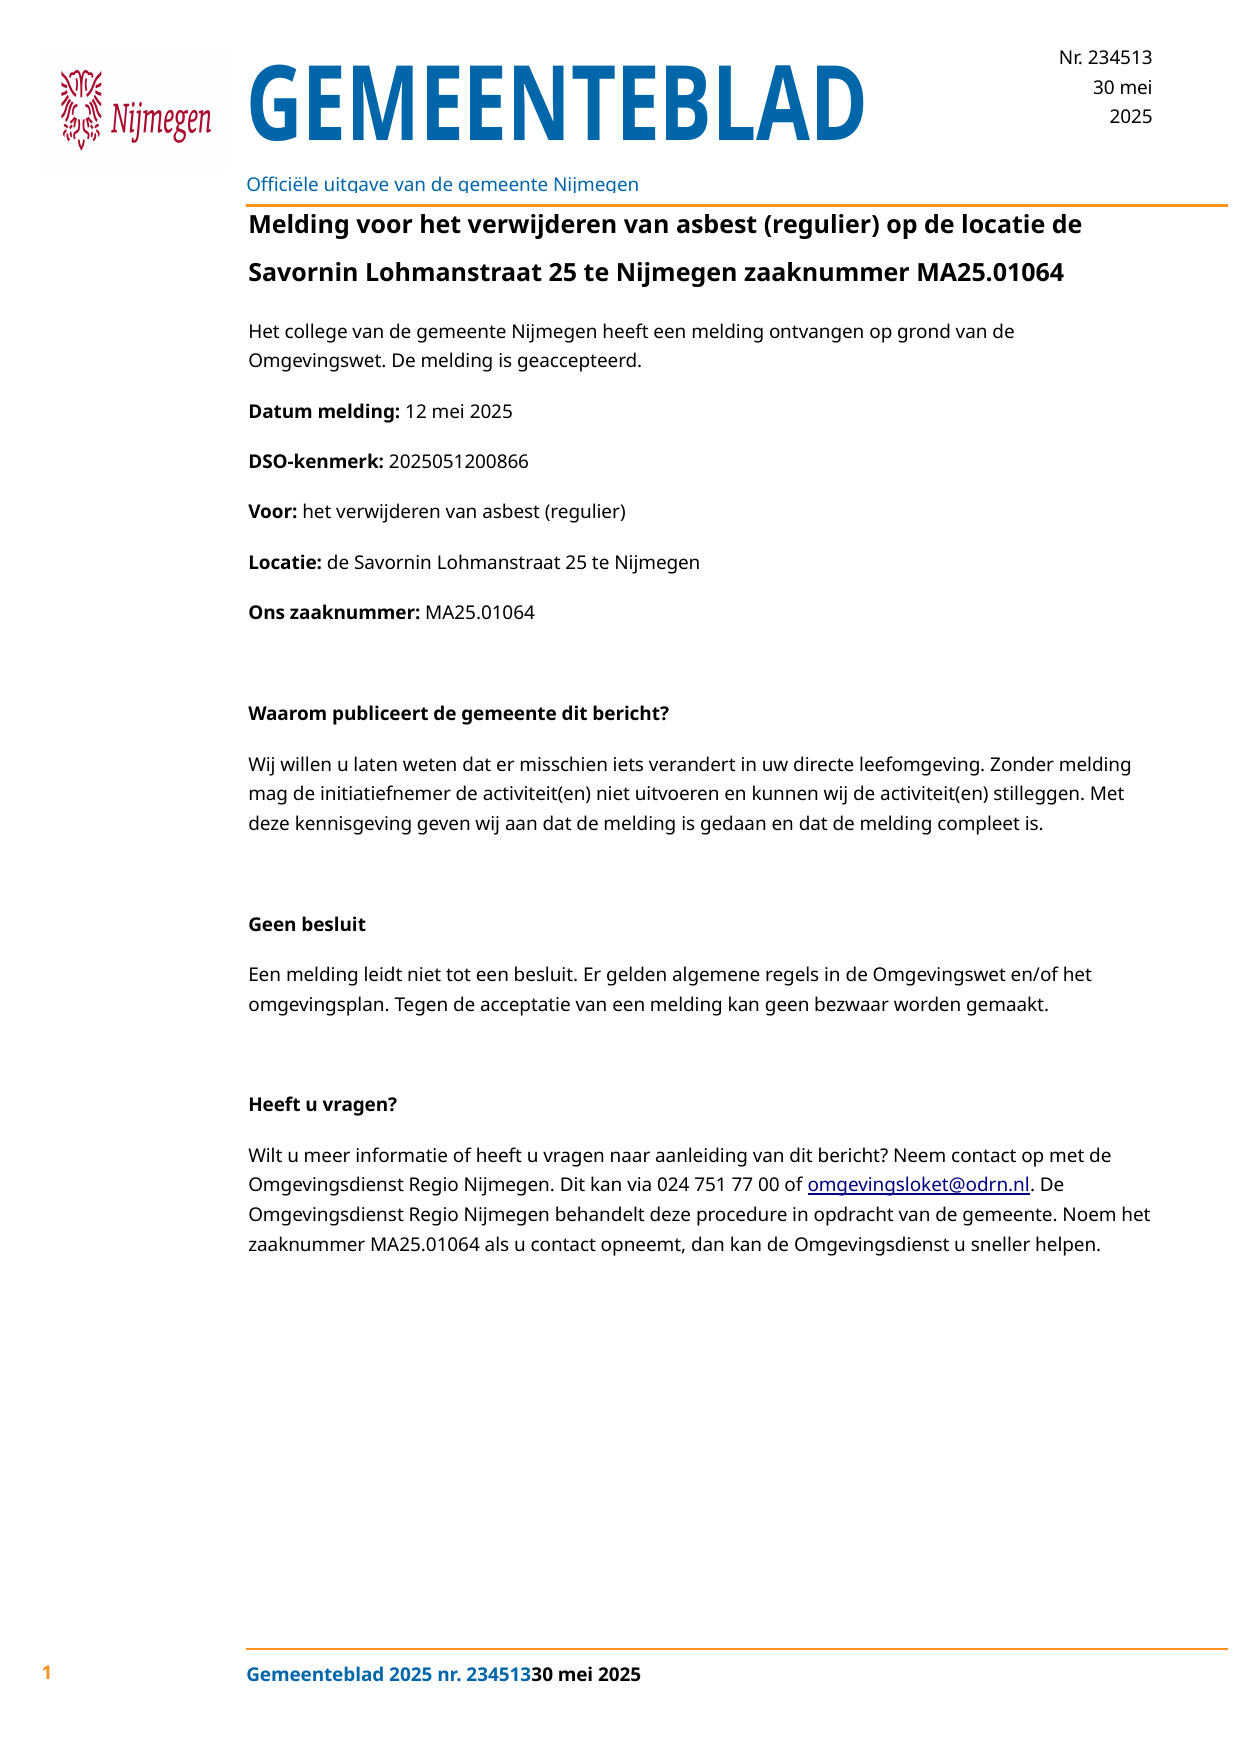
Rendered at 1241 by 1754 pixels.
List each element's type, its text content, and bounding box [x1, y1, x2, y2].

text DSO-kenmerk: 2025051200866 [248, 448, 1152, 474]
text Waarom publiceert de gemeente dit bericht? [248, 700, 1152, 726]
text Wilt u meer informatie of heeft u vragen naar aanleiding van dit bericht? Neem contact op met de Omgevingsdienst Regio Nijmegen. Dit kan via 024 751 77 00 of omgevingsloket@odrn.nl. De Omgevingsdienst Regio Nijmegen behandelt deze procedure in opdracht van de gemeente. Noem het zaaknummer MA25.01064 als u contact opneemt, dan kan de Omgevingsdienst u sneller helpen. [248, 1142, 1152, 1257]
text Ons zaaknummer: MA25.01064 [248, 599, 1152, 625]
text Heeft u vragen? [248, 1092, 1152, 1117]
text Wij willen u laten weten dat er misschien iets verandert in uw directe leefomgeving. Zonder melding mag de initiatiefnemer de activiteit(en) niet uitvoeren en kunnen wij de activiteit(en) stilleggen. Met deze kennisgeving geven wij aan dat de melding is gedaan en dat de melding compleet is. [248, 751, 1152, 836]
text Geen besluit [248, 911, 1152, 937]
text Locatie: de Savornin Lohmanstraat 25 te Nijmegen [248, 549, 1152, 575]
text Het college van de gemeente Nijmegen heeft een melding ontvangen op grond van de Omgevingswet. De melding is geaccepteerd. [248, 318, 1152, 373]
text Melding voor het verwijderen van asbest (regulier) op de locatie de Savornin Lohmanstraat 25 te Nijmegen zaaknummer MA25.01064 [248, 207, 1152, 288]
text Een melding leidt niet tot een besluit. Er gelden algemene regels in de Omgevingswet en/of het omgevingsplan. Tegen de acceptatie van een melding kan geen bezwaar worden gemaakt. [248, 961, 1152, 1017]
picture [41, 47, 231, 172]
text Voor: het verwijderen van asbest (regulier) [248, 499, 1152, 524]
text Datum melding: 12 mei 2025 [248, 398, 1152, 424]
